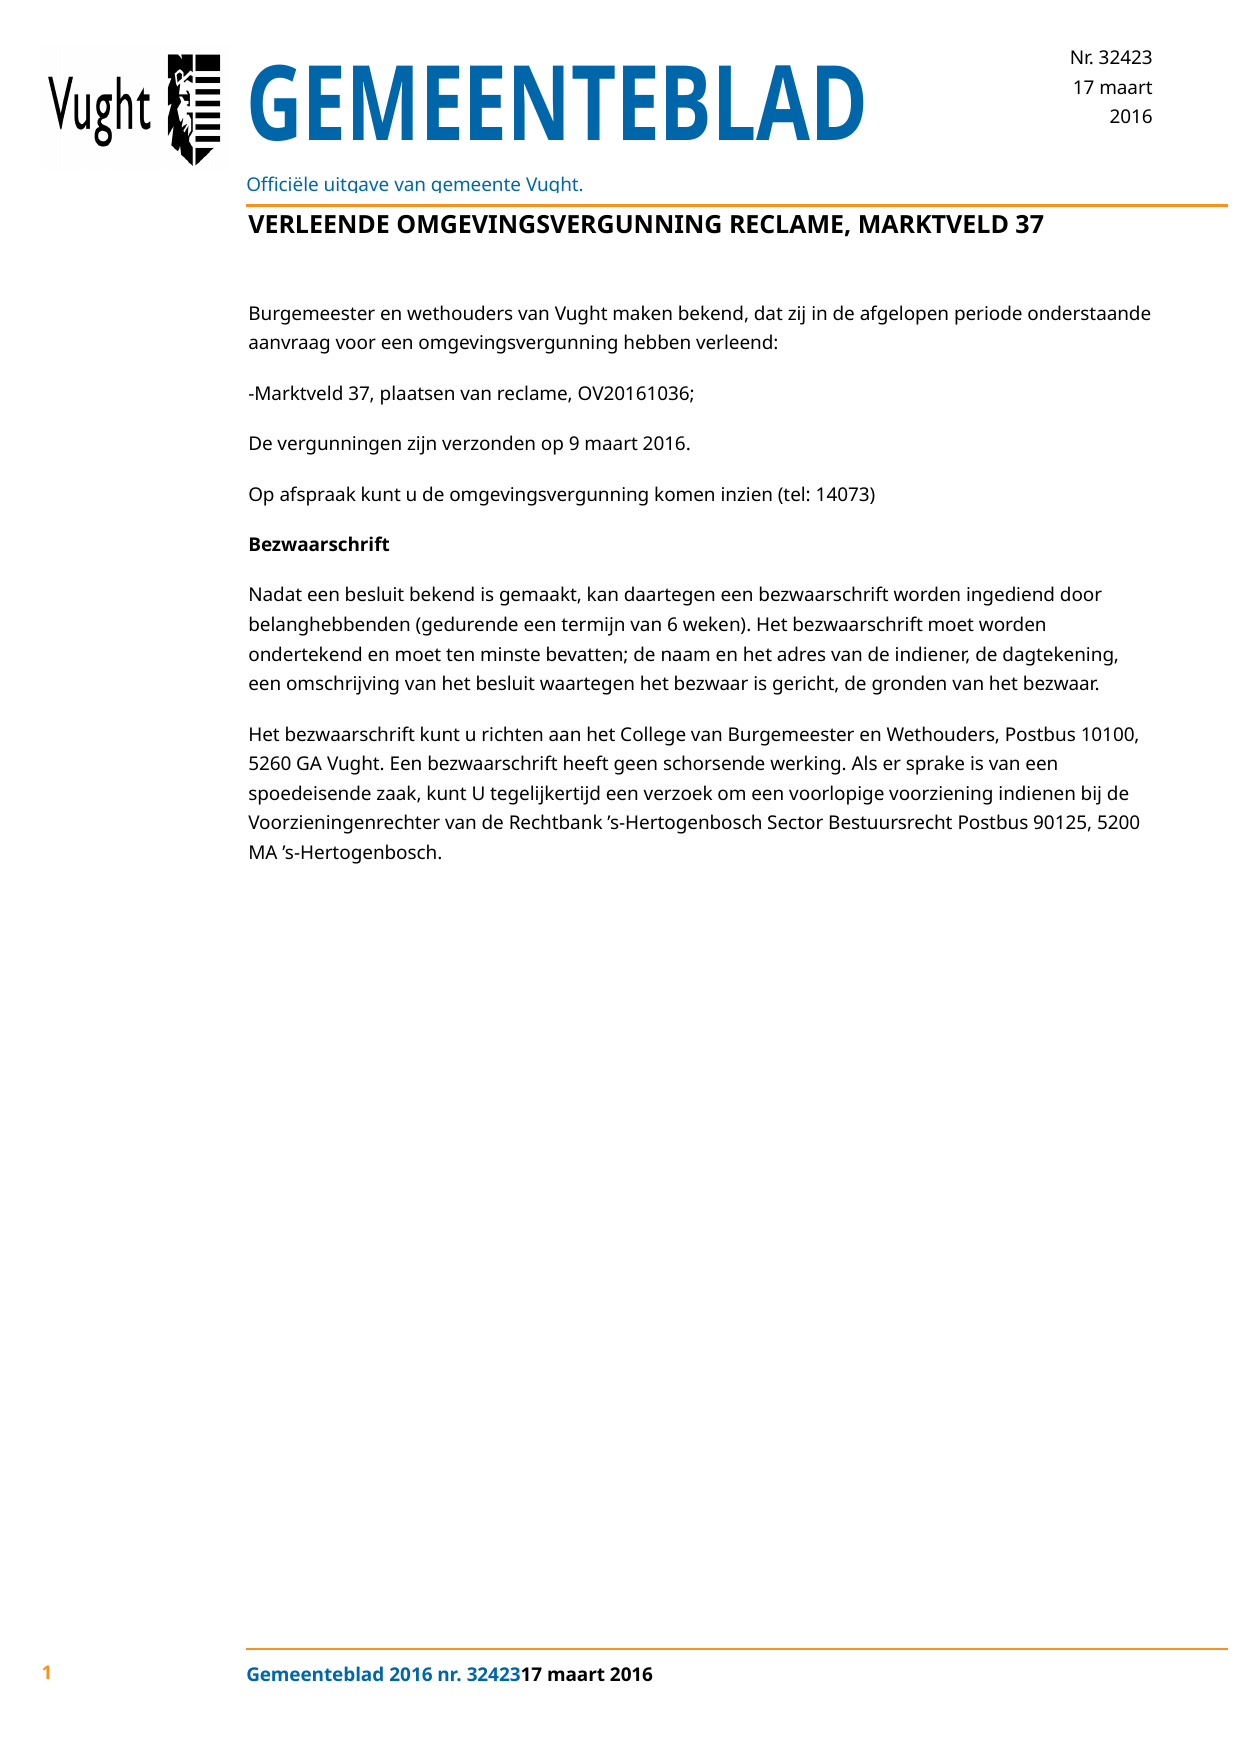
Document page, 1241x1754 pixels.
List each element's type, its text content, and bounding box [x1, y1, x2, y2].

text Bezwaarschrift [248, 531, 1152, 557]
text Nadat een besluit bekend is gemaakt, kan daartegen een bezwaarschrift worden ingediend door belanghebbenden (gedurende een termijn van 6 weken). Het bezwaarschrift moet worden ondertekend en moet ten minste bevatten; de naam en het adres van de indiener, de dagtekening, een omschrijving van het besluit waartegen het bezwaar is gericht, de gronden van het bezwaar. [248, 582, 1152, 696]
picture [41, 47, 231, 172]
text Het bezwaarschrift kunt u richten aan het College van Burgemeester en Wethouders, Postbus 10100, 5260 GA Vught. Een bezwaarschrift heeft geen schorsende werking. Als er sprake is van een spoedeisende zaak, kunt U tegelijkertijd een verzoek om een voorlopige voorziening indienen bij de Voorzieningenrechter van de Rechtbank ’s-Hertogenbosch Sector Bestuursrecht Postbus 90125, 5200 MA ’s-Hertogenbosch. [248, 721, 1152, 865]
text -Marktveld 37, plaatsen van reclame, OV20161036; [248, 380, 1152, 406]
text VERLEENDE OMGEVINGSVERGUNNING RECLAME, MARKTVELD 37 [248, 207, 1152, 241]
text De vergunningen zijn verzonden op 9 maart 2016. [248, 430, 1152, 456]
text Burgemeester en wethouders van Vught maken bekend, dat zij in de afgelopen periode onderstaande aanvraag voor een omgevingsvergunning hebben verleend: [248, 300, 1152, 355]
text Op afspraak kunt u de omgevingsvergunning komen inzien (tel: 14073) [248, 481, 1152, 506]
